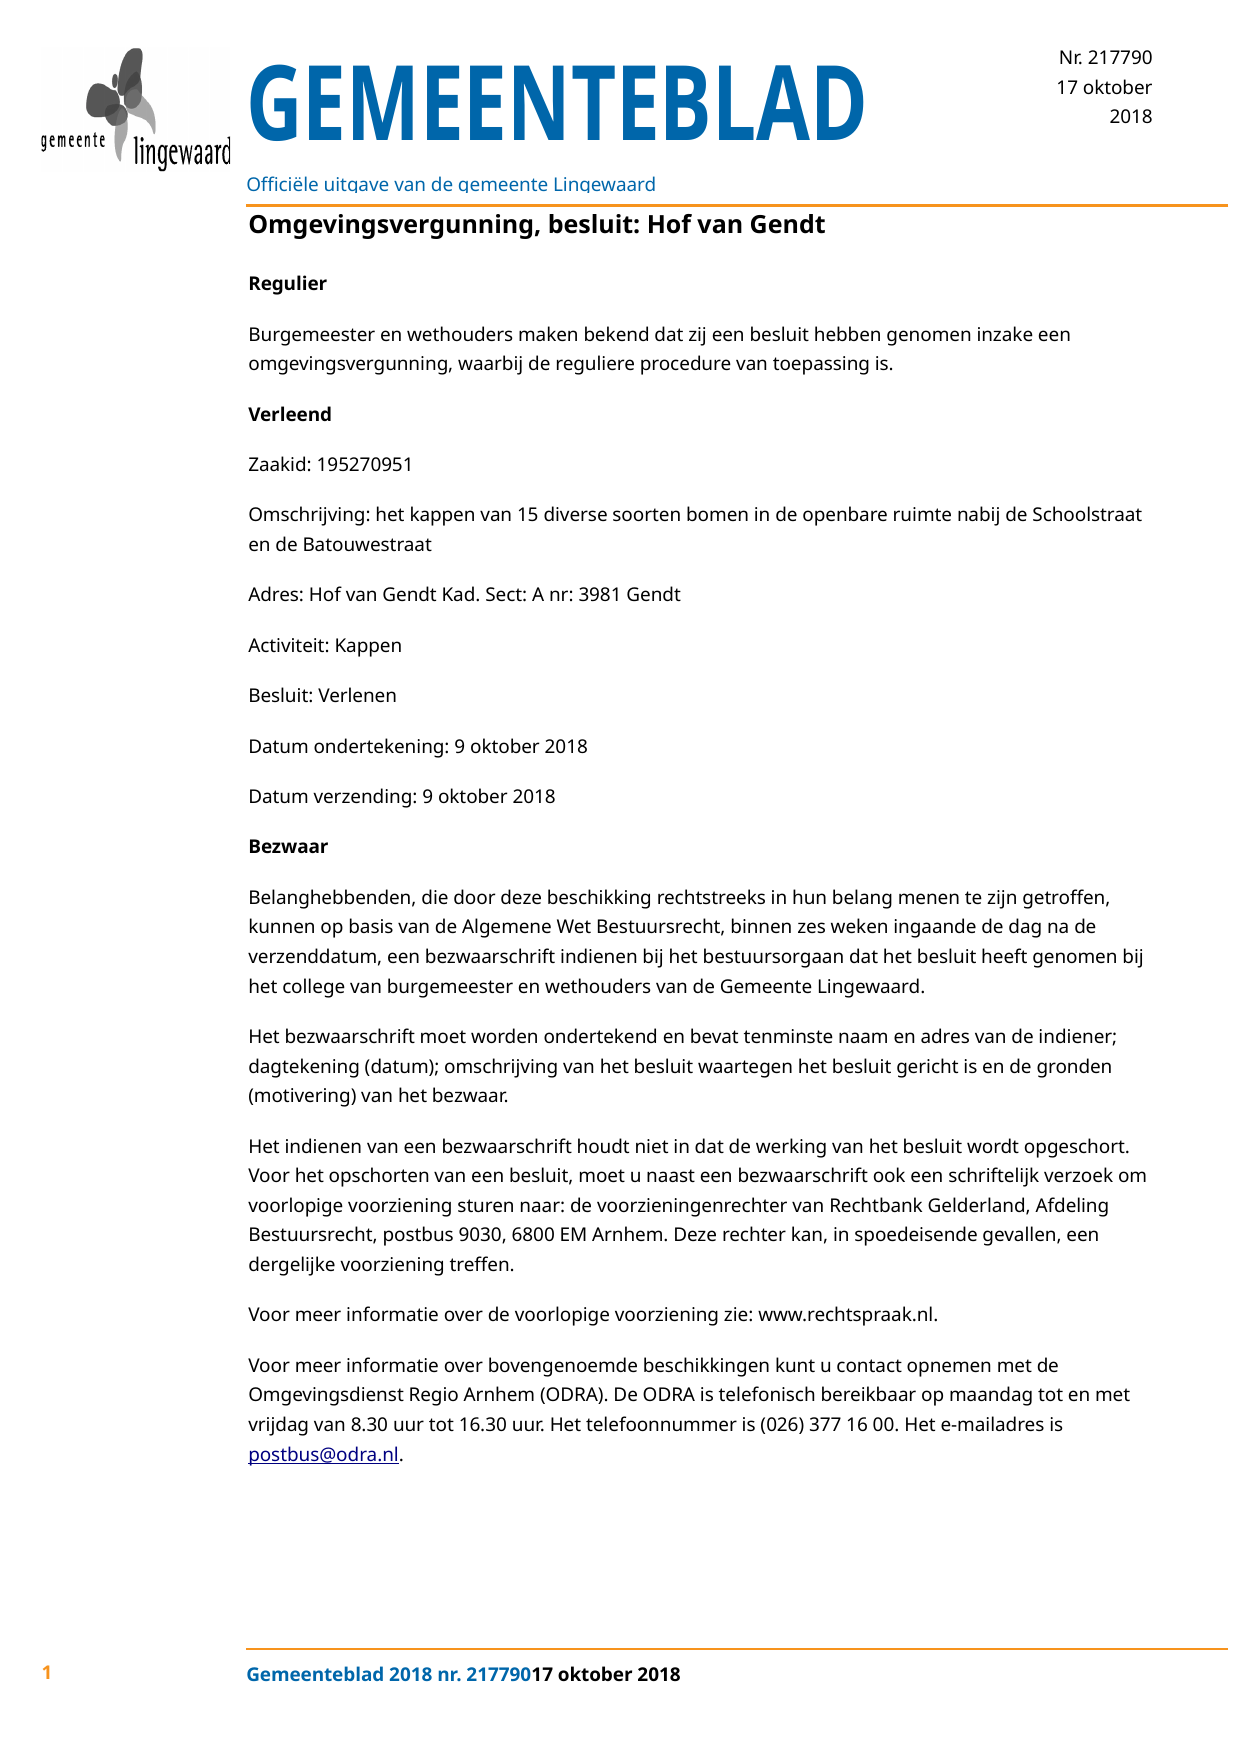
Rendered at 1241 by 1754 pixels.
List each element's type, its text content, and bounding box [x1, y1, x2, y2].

text Voor meer informatie over de voorlopige voorziening zie: www.rechtspraak.nl. [248, 1302, 1152, 1327]
text Verleend [248, 401, 1152, 426]
text Datum verzending: 9 oktober 2018 [248, 783, 1152, 809]
text Het indienen van een bezwaarschrift houdt niet in dat de werking van het besluit wordt opgeschort. Voor het opschorten van een besluit, moet u naast een bezwaarschrift ook een schriftelijk verzoek om voorlopige voorziening sturen naar: de voorzieningenrechter van Rechtbank Gelderland, Afdeling Bestuursrecht, postbus 9030, 6800 EM Arnhem. Deze rechter kan, in spoedeisende gevallen, een dergelijke voorziening treffen. [248, 1133, 1152, 1277]
text Activiteit: Kappen [248, 632, 1152, 658]
text Burgemeester en wethouders maken bekend dat zij een besluit hebben genomen inzake een omgevingsvergunning, waarbij de reguliere procedure van toepassing is. [248, 321, 1152, 376]
text Zaakid: 195270951 [248, 451, 1152, 477]
text Datum ondertekening: 9 oktober 2018 [248, 733, 1152, 758]
text Besluit: Verlenen [248, 682, 1152, 708]
text Het bezwaarschrift moet worden ondertekend en bevat tenminste naam en adres van de indiener; dagtekening (datum); omschrijving van het besluit waartegen het besluit gericht is en de gronden (motivering) van het bezwaar. [248, 1023, 1152, 1108]
text Belanghebbenden, die door deze beschikking rechtstreeks in hun belang menen te zijn getroffen, kunnen op basis van de Algemene Wet Bestuursrecht, binnen zes weken ingaande de dag na de verzenddatum, een bezwaarschrift indienen bij het bestuursorgaan dat het besluit heeft genomen bij het college van burgemeester en wethouders van de Gemeente Lingewaard. [248, 884, 1152, 998]
text Adres: Hof van Gendt Kad. Sect: A nr: 3981 Gendt [248, 582, 1152, 607]
text Regulier [248, 270, 1152, 296]
text Omgevingsvergunning, besluit: Hof van Gendt [248, 207, 1152, 241]
text Bezwaar [248, 834, 1152, 859]
text Omschrijving: het kappen van 15 diverse soorten bomen in de openbare ruimte nabij de Schoolstraat en de Batouwestraat [248, 502, 1152, 557]
picture [41, 47, 231, 172]
text Voor meer informatie over bovengenoemde beschikkingen kunt u contact opnemen met de Omgevingsdienst Regio Arnhem (ODRA). De ODRA is telefonisch bereikbaar op maandag tot en met vrijdag van 8.30 uur tot 16.30 uur. Het telefoonnummer is (026) 377 16 00. Het e-mailadres is postbus@odra.nl. [248, 1352, 1152, 1466]
